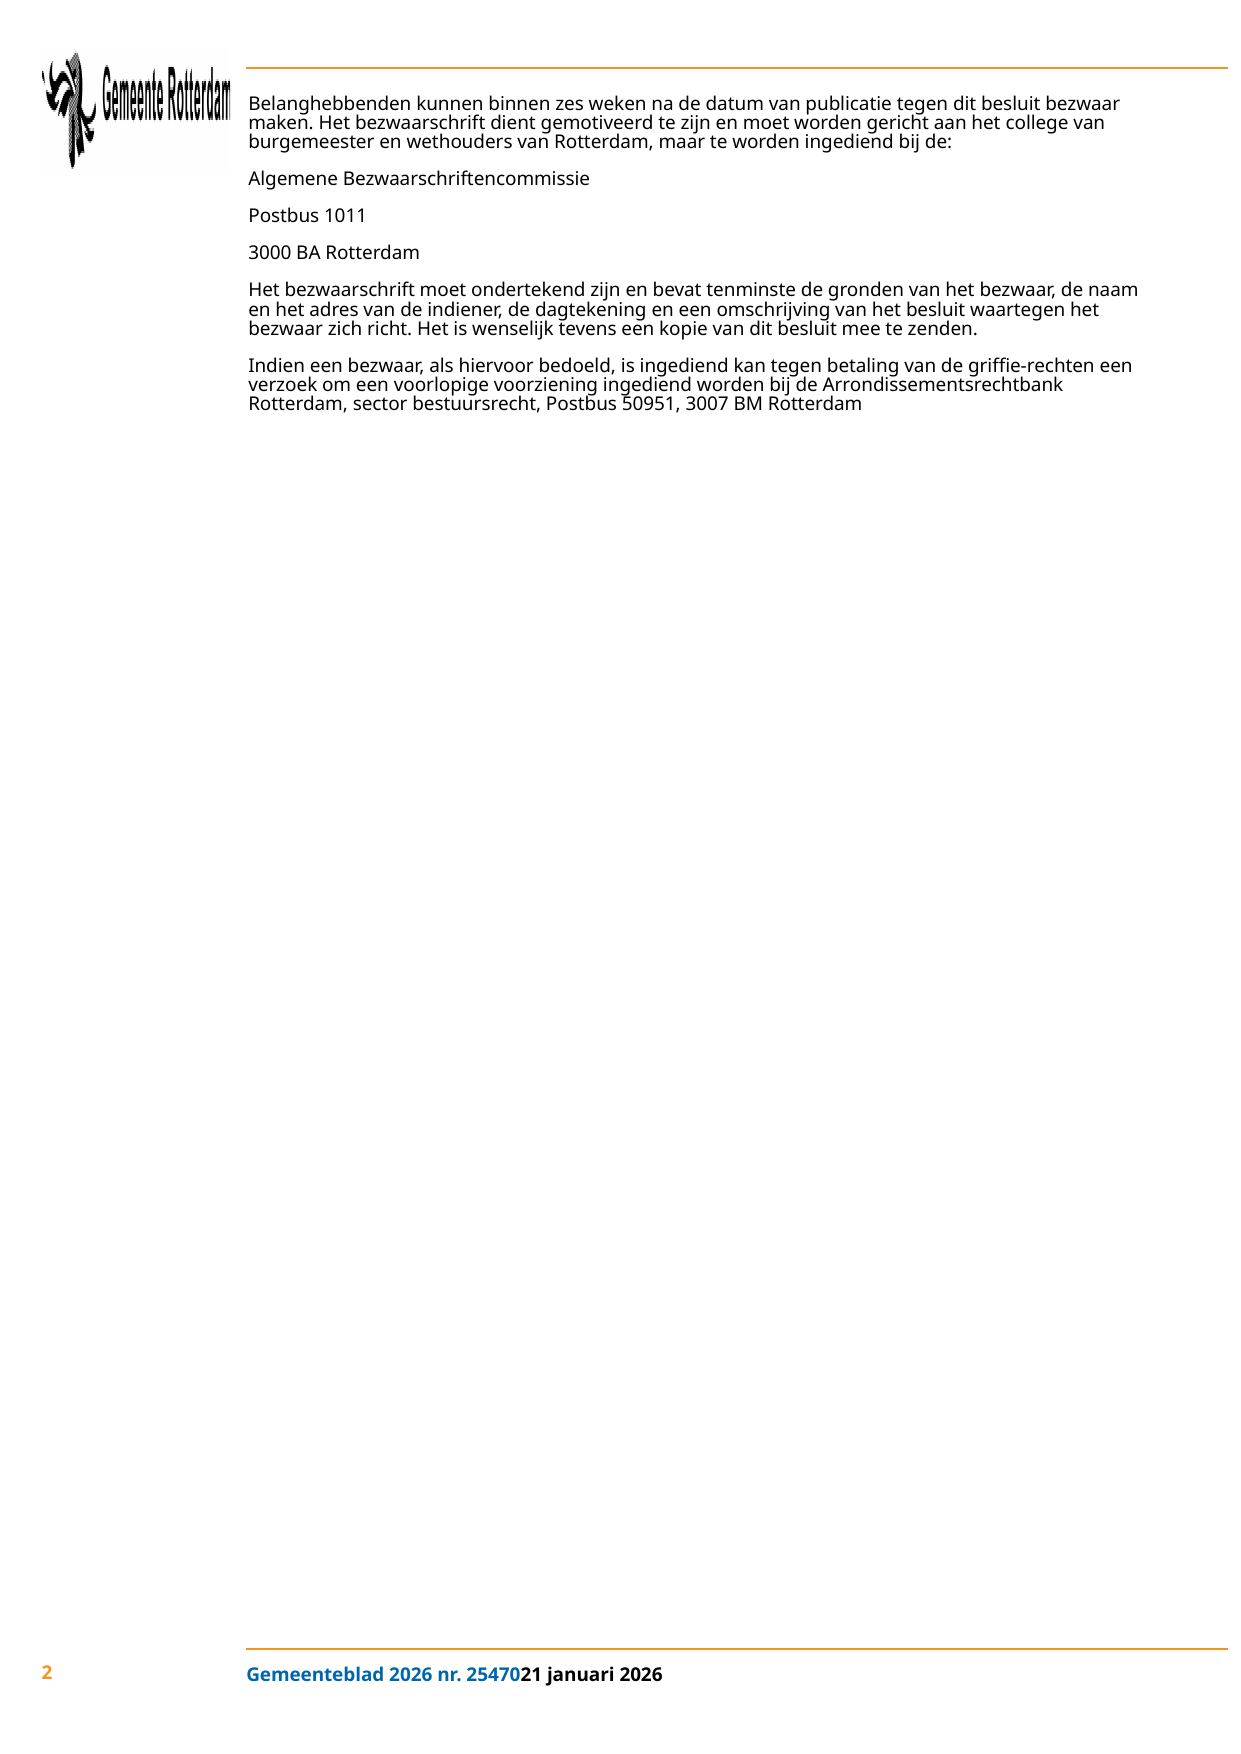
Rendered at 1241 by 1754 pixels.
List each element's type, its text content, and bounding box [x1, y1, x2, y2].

text Algemene Bezwaarschriftencommissie [248, 170, 1152, 189]
text Indien een bezwaar, als hiervoor bedoeld, is ingediend kan tegen betaling van de griffie-rechten een verzoek om een voorlopige voorziening ingediend worden bij de Arrondissementsrechtbank Rotterdam, sector bestuursrecht, Postbus 50951, 3007 BM Rotterdam [248, 357, 1152, 414]
picture [41, 47, 231, 172]
text Belanghebbenden kunnen binnen zes weken na de datum van publicatie tegen dit besluit bezwaar maken. Het bezwaarschrift dient gemotiveerd te zijn en moet worden gericht aan het college van burgemeester en wethouders van Rotterdam, maar te worden ingediend bij de: [248, 95, 1152, 153]
text Het bezwaarschrift moet ondertekend zijn en bevat tenminste de gronden van het bezwaar, de naam en het adres van de indiener, de dagtekening en een omschrijving van het besluit waartegen het bezwaar zich richt. Het is wenselijk tevens een kopie van dit besluit mee te zenden. [248, 281, 1152, 339]
text 3000 BA Rotterdam [248, 244, 1152, 263]
text Postbus 1011 [248, 207, 1152, 227]
